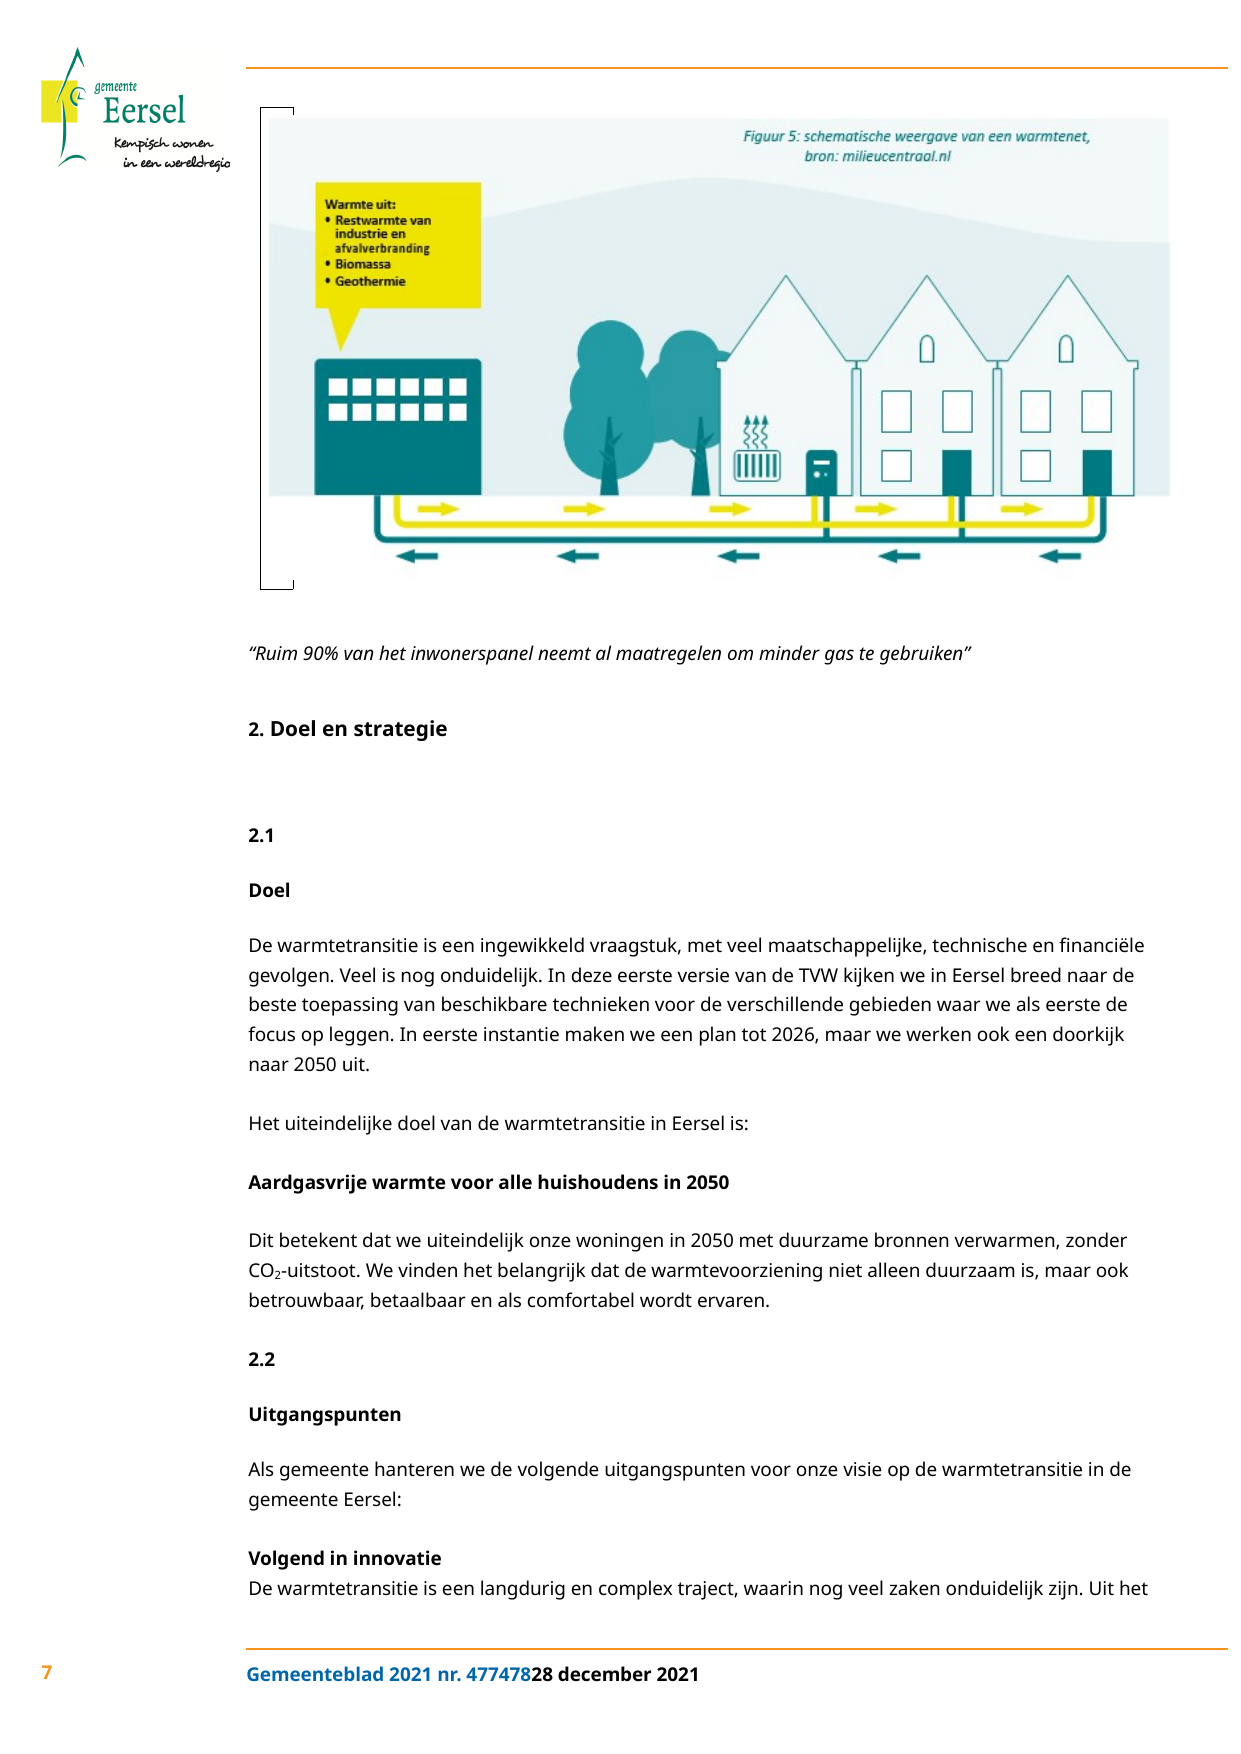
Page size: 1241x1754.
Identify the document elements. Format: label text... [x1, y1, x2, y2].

text 2.2 [248, 1346, 1152, 1372]
picture [268, 115, 1173, 580]
text Volgend in innovatie [248, 1545, 1152, 1571]
text Doel [248, 877, 1152, 903]
text Als gemeente hanteren we de volgende uitgangspunten voor onze visie op de warmtetransitie in de gemeente Eersel: [248, 1457, 1152, 1512]
table_header “Ruim 90% van het inwonerspanel neemt al maatregelen om minder gas te gebruiken” [248, 640, 1152, 666]
text De warmtetransitie is een langdurig en complex traject, waarin nog veel zaken onduidelijk zijn. Uit het [248, 1575, 1152, 1601]
text 2.1 [248, 822, 1152, 847]
text De warmtetransitie is een ingewikkeld vraagstuk, met veel maatschappelijke, technische en financiële gevolgen. Veel is nog onduidelijk. In deze eerste versie van de TVW kijken we in Eersel breed naar de beste toepassing van beschikbare technieken voor de verschillende gebieden waar we als eerste de focus op leggen. In eerste instantie maken we een plan tot 2026, maar we werken ook een doorkijk naar 2050 uit. [248, 932, 1152, 1076]
text 2. Doel en strategie [248, 714, 1152, 743]
text Dit betekent dat we uiteindelijk onze woningen in 2050 met duurzame bronnen verwarmen, zonder CO2-uitstoot. We vinden het belangrijk dat de warmtevoorziening niet alleen duurzaam is, maar ook betrouwbaar, betaalbaar en als comfortabel wordt ervaren. [248, 1228, 1152, 1313]
table_header Aardgasvrije warmte voor alle huishoudens in 2050 [248, 1169, 1152, 1195]
text Uitgangspunten [248, 1401, 1152, 1427]
picture [41, 47, 231, 172]
text Het uiteindelijke doel van de warmtetransitie in Eersel is: [248, 1110, 1152, 1136]
